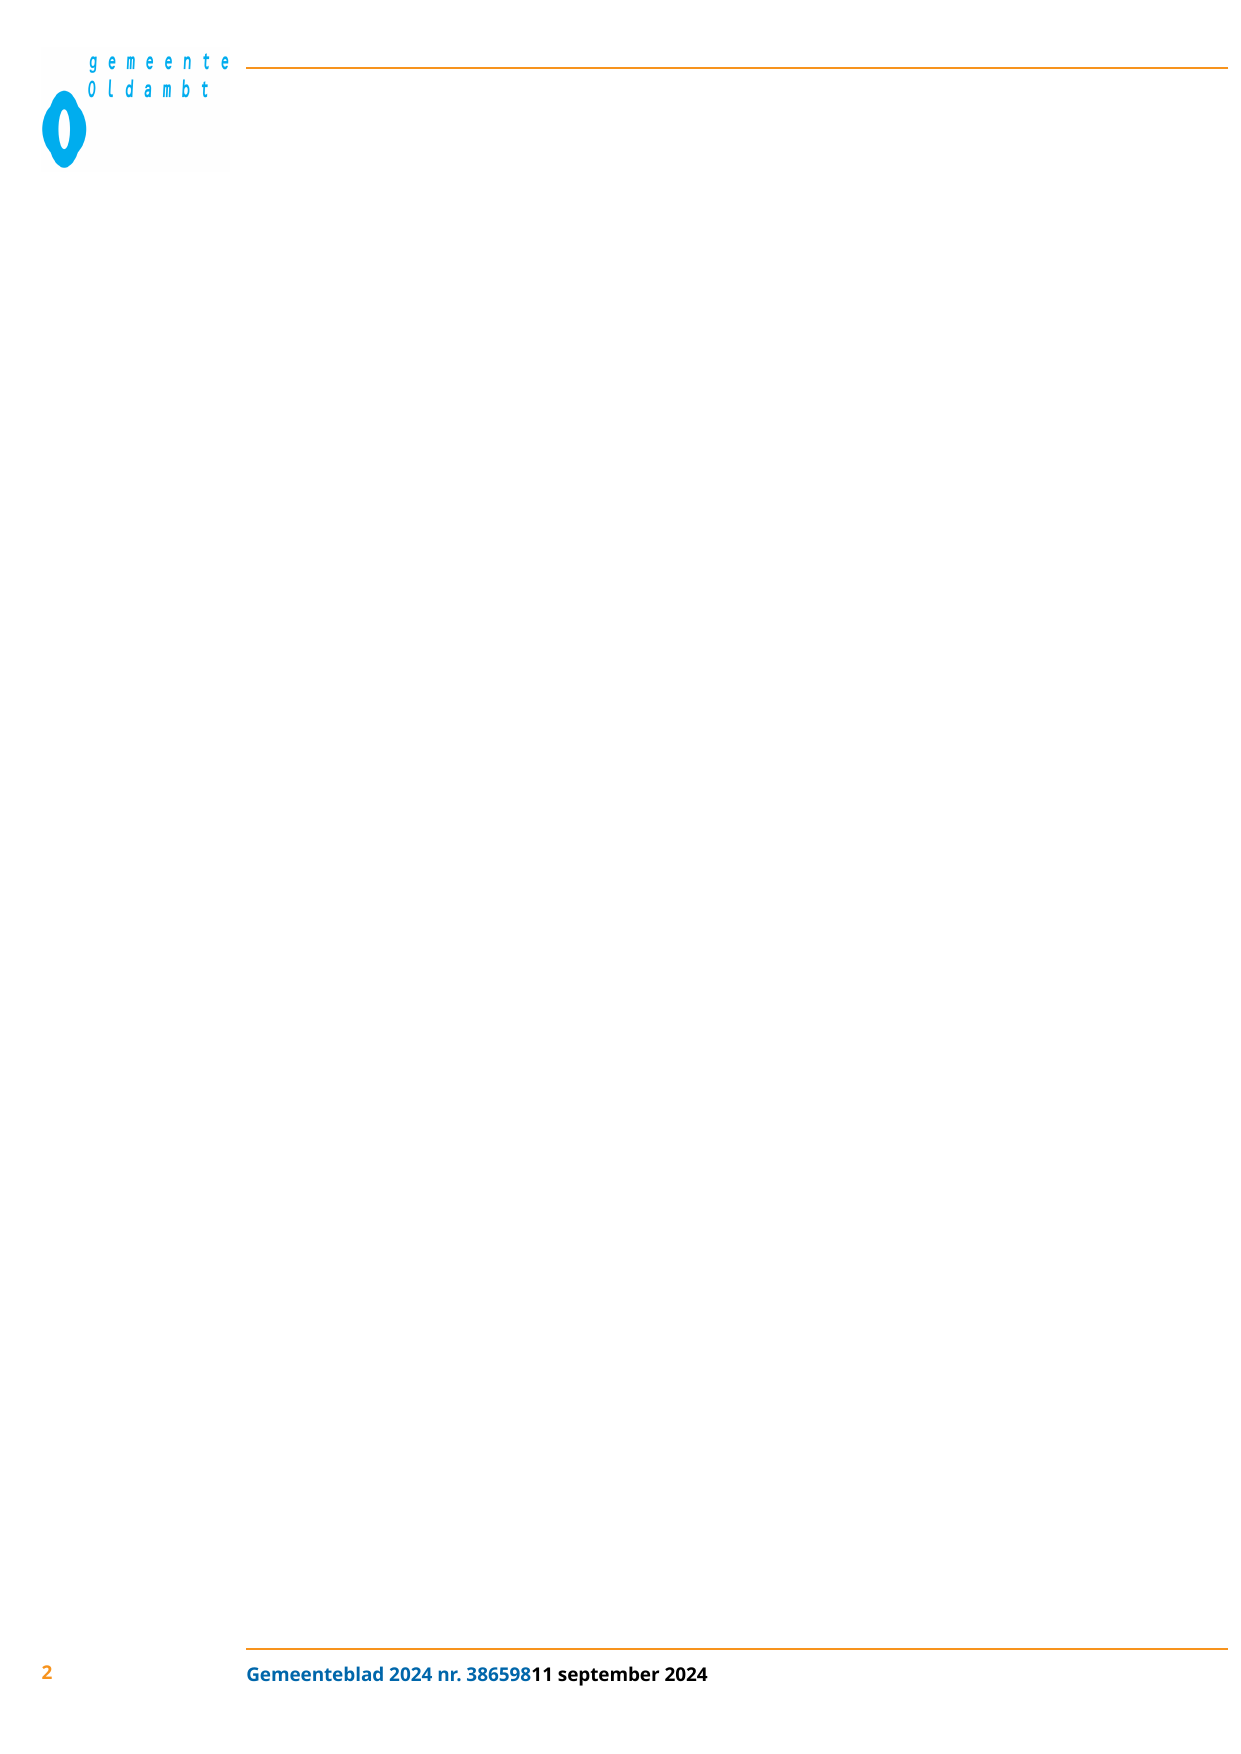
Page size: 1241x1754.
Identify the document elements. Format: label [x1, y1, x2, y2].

picture [41, 47, 231, 172]
